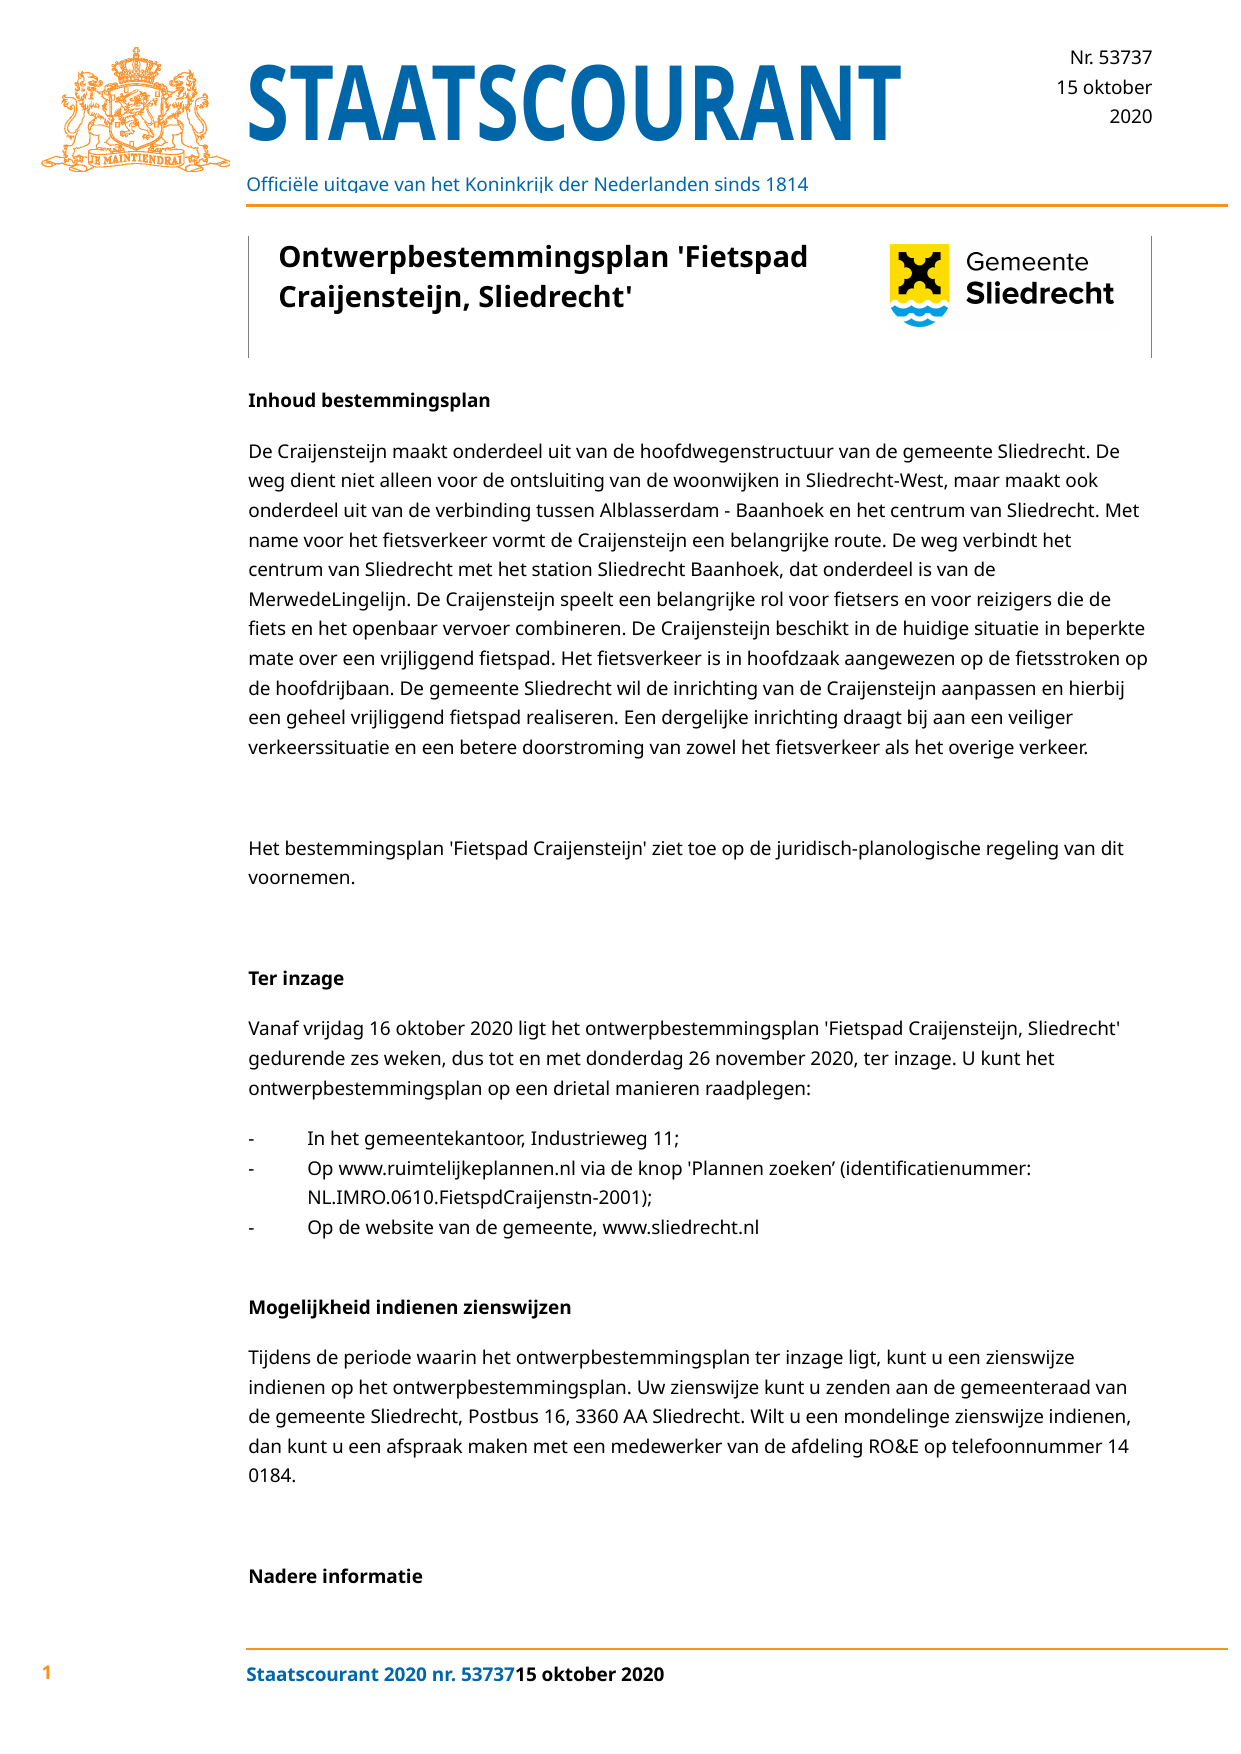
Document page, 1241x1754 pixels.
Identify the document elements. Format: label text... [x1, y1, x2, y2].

list Op de website van de gemeente, www.sliedrecht.nl [248, 1214, 1152, 1240]
text Nadere informatie [248, 1563, 1152, 1589]
picture [41, 47, 231, 172]
text Mogelijkheid indienen zienswijzen [248, 1294, 1152, 1320]
text Tijdens de periode waarin het ontwerpbestemmingsplan ter inzage ligt, kunt u een zienswijze indienen op het ontwerpbestemmingsplan. Uw zienswijze kunt u zenden aan de gemeenteraad van de gemeente Sliedrecht, Postbus 16, 3360 AA Sliedrecht. Wilt u een mondelinge zienswijze indienen, dan kunt u een afspraak maken met een medewerker van de afdeling RO&E op telefoonnummer 14 0184. [248, 1344, 1152, 1488]
table_header Ontwerpbestemmingsplan 'Fietspad Craijensteijn, Sliedrecht' [249, 236, 850, 358]
text Vanaf vrijdag 16 oktober 2020 ligt het ontwerpbestemmingsplan 'Fietspad Craijensteijn, Sliedrecht' gedurende zes weken, dus tot en met donderdag 26 november 2020, ter inzage. U kunt het ontwerpbestemmingsplan op een drietal manieren raadplegen: [248, 1016, 1152, 1101]
text Ter inzage [248, 965, 1152, 991]
list In het gemeentekantoor, Industrieweg 11; [248, 1125, 1152, 1151]
table_header [850, 236, 882, 332]
picture [882, 236, 1119, 333]
text Inhoud bestemmingsplan [248, 388, 1152, 413]
text Het bestemmingsplan 'Fietspad Craijensteijn' ziet toe op de juridisch-planologische regeling van dit voornemen. [248, 835, 1152, 890]
text De Craijensteijn maakt onderdeel uit van de hoofdwegenstructuur van de gemeente Sliedrecht. De weg dient niet alleen voor de ontsluiting van de woonwijken in Sliedrecht-West, maar maakt ook onderdeel uit van de verbinding tussen Alblasserdam - Baanhoek en het centrum van Sliedrecht. Met name voor het fietsverkeer vormt de Craijensteijn een belangrijke route. De weg verbindt het centrum van Sliedrecht met het station Sliedrecht Baanhoek, dat onderdeel is van de MerwedeLingelijn. De Craijensteijn speelt een belangrijke rol voor fietsers en voor reizigers die de fiets en het openbaar vervoer combineren. De Craijensteijn beschikt in de huidige situatie in beperkte mate over een vrijliggend fietspad. Het fietsverkeer is in hoofdzaak aangewezen op de fietsstroken op de hoofdrijbaan. De gemeente Sliedrecht wil de inrichting van de Craijensteijn aanpassen en hierbij een geheel vrijliggend fietspad realiseren. Een dergelijke inrichting draagt bij aan een veiliger verkeerssituatie en een betere doorstroming van zowel het fietsverkeer als het overige verkeer. [248, 438, 1152, 760]
list Op www.ruimtelijkeplannen.nl via de knop 'Plannen zoeken’ (identificatienummer: NL.IMRO.0610.FietspdCraijenstn-2001); [248, 1155, 1152, 1210]
table_header [1119, 236, 1151, 332]
table_header [850, 333, 1151, 358]
